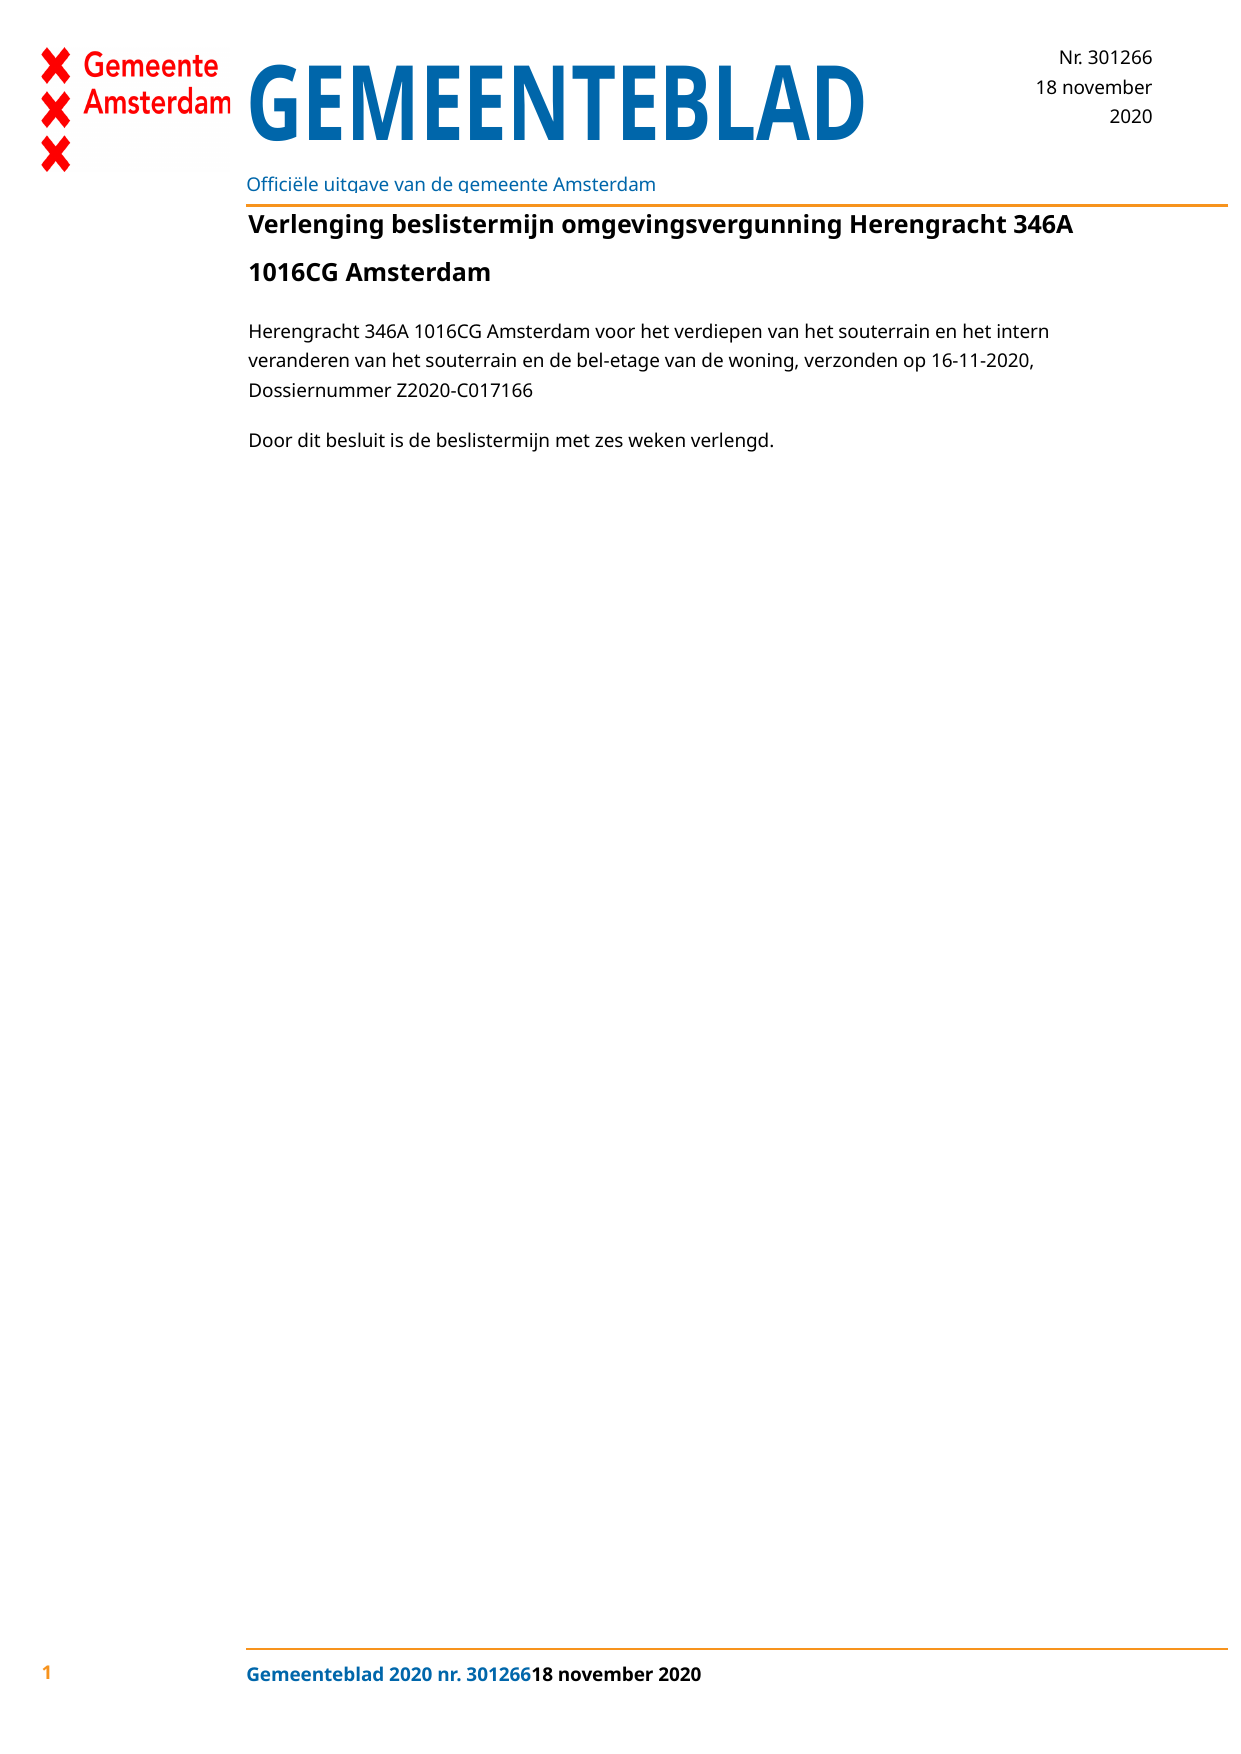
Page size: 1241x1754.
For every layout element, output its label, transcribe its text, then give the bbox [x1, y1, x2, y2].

text Door dit besluit is de beslistermijn met zes weken verlengd. [248, 427, 1152, 453]
text Verlenging beslistermijn omgevingsvergunning Herengracht 346A 1016CG Amsterdam [248, 207, 1152, 288]
picture [41, 47, 231, 172]
text Herengracht 346A 1016CG Amsterdam voor het verdiepen van het souterrain en het intern veranderen van het souterrain en de bel-etage van de woning, verzonden op 16-11-2020, Dossiernummer Z2020-C017166 [248, 318, 1152, 403]
